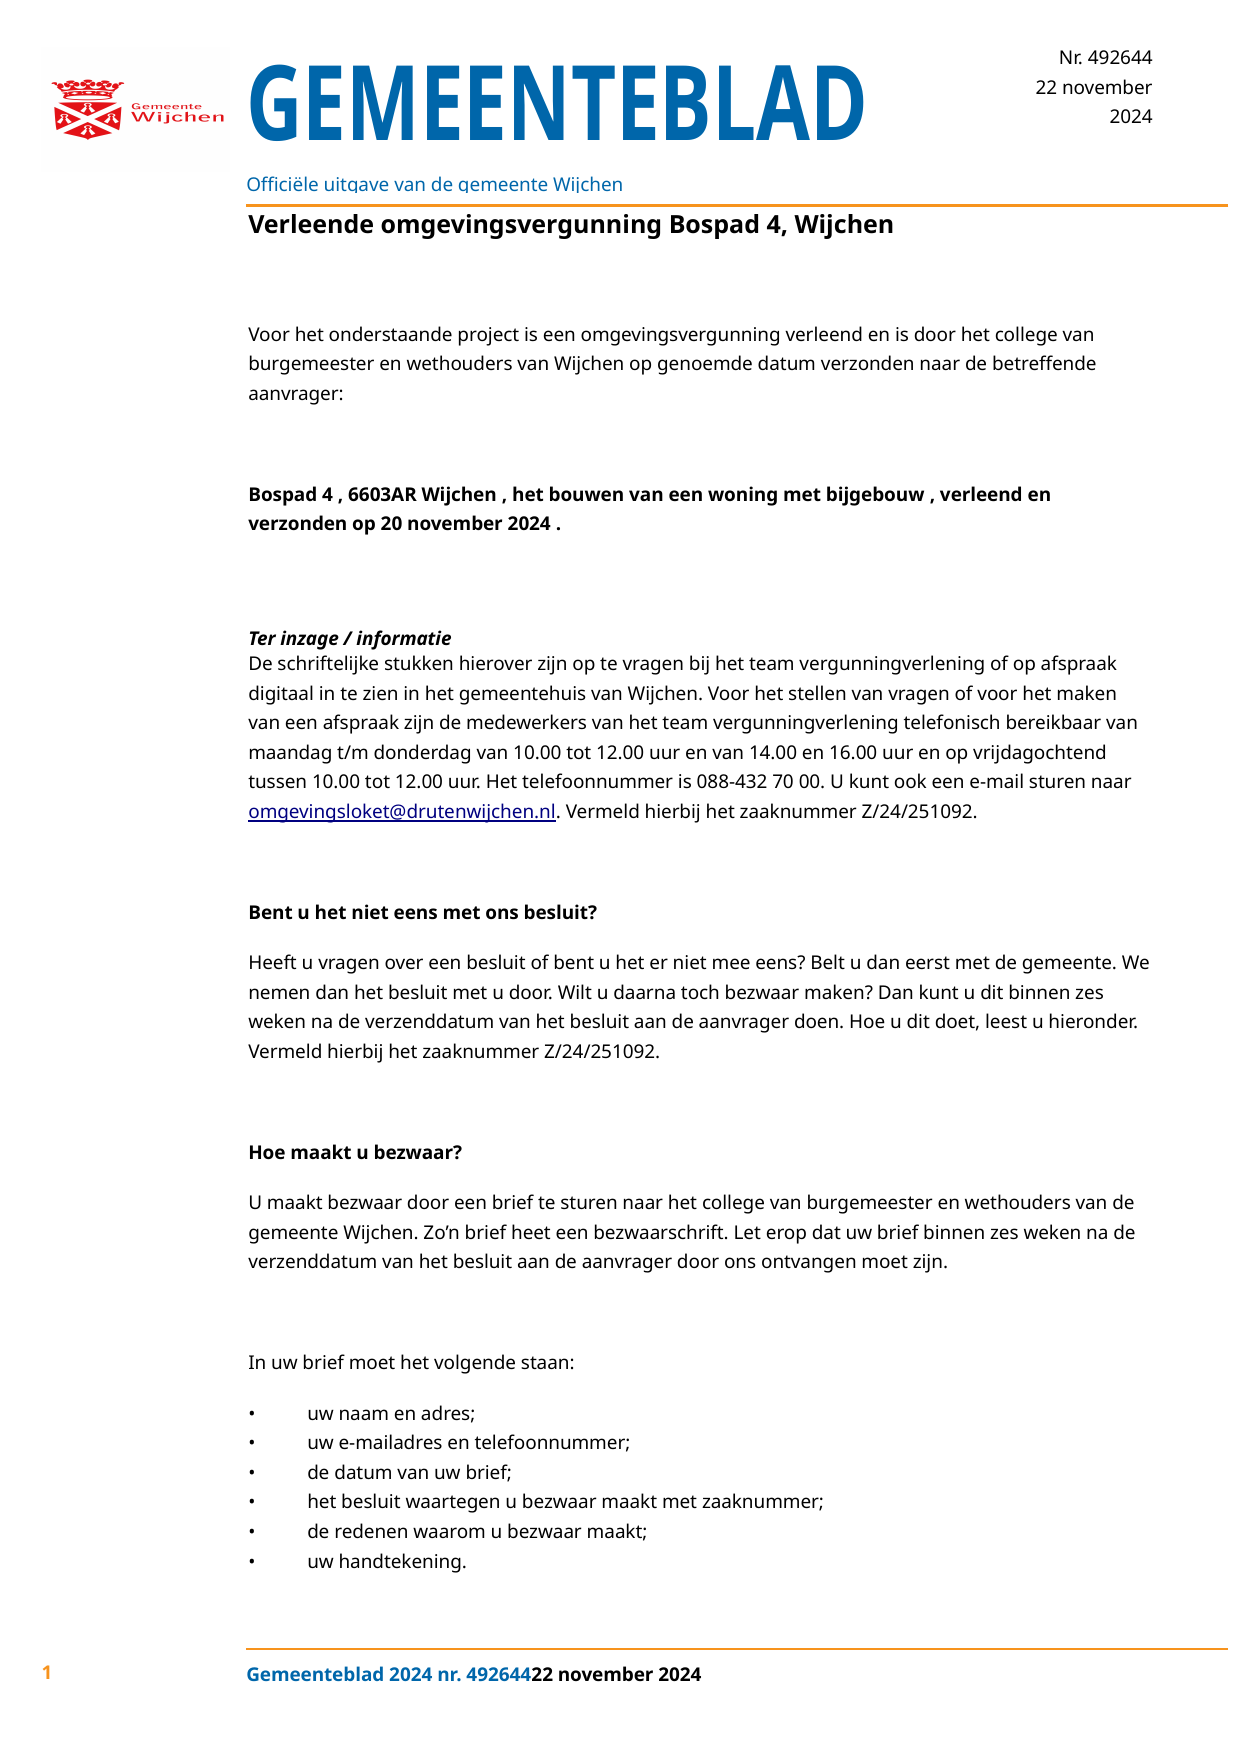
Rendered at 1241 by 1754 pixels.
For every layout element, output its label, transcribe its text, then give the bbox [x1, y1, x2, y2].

list de redenen waarom u bezwaar maakt; [248, 1518, 1152, 1544]
text U maakt bezwaar door een brief te sturen naar het college van burgemeester en wethouders van de gemeente Wijchen. Zo’n brief heet een bezwaarschrift. Let erop dat uw brief binnen zes weken na de verzenddatum van het besluit aan de aanvrager door ons ontvangen moet zijn. [248, 1189, 1152, 1274]
list het besluit waartegen u bezwaar maakt met zaaknummer; [248, 1489, 1152, 1514]
text In uw brief moet het volgende staan: [248, 1349, 1152, 1375]
text Voor het onderstaande project is een omgevingsvergunning verleend en is door het college van burgemeester en wethouders van Wijchen op genoemde datum verzonden naar de betreffende aanvrager: [248, 321, 1152, 406]
text Verleende omgevingsvergunning Bospad 4, Wijchen [248, 207, 1152, 241]
text Bospad 4 , 6603AR Wijchen , het bouwen van een woning met bijgebouw , verleend en verzonden op 20 november 2024 . [248, 481, 1152, 536]
text Ter inzage / informatie [248, 625, 1152, 650]
text Bent u het niet eens met ons besluit? [248, 899, 1152, 925]
text De schriftelijke stukken hierover zijn op te vragen bij het team vergunningverlening of op afspraak digitaal in te zien in het gemeentehuis van Wijchen. Voor het stellen van vragen of voor het maken van een afspraak zijn de medewerkers van het team vergunningverlening telefonisch bereikbaar van maandag t/m donderdag van 10.00 tot 12.00 uur en van 14.00 en 16.00 uur en op vrijdagochtend tussen 10.00 tot 12.00 uur. Het telefoonnummer is 088-432 70 00. U kunt ook een e-mail sturen naar omgevingsloket@drutenwijchen.nl. Vermeld hierbij het zaaknummer Z/24/251092. [248, 650, 1152, 824]
list uw naam en adres; [248, 1400, 1152, 1426]
list uw e-mailadres en telefoonnummer; [248, 1429, 1152, 1455]
picture [41, 47, 231, 172]
list uw handtekening. [248, 1548, 1152, 1574]
text Heeft u vragen over een besluit of bent u het er niet mee eens? Belt u dan eerst met de gemeente. We nemen dan het besluit met u door. Wilt u daarna toch bezwaar maken? Dan kunt u dit binnen zes weken na de verzenddatum van het besluit aan de aanvrager doen. Hoe u dit doet, leest u hieronder. Vermeld hierbij het zaaknummer Z/24/251092. [248, 949, 1152, 1064]
text Hoe maakt u bezwaar? [248, 1139, 1152, 1165]
list de datum van uw brief; [248, 1459, 1152, 1485]
